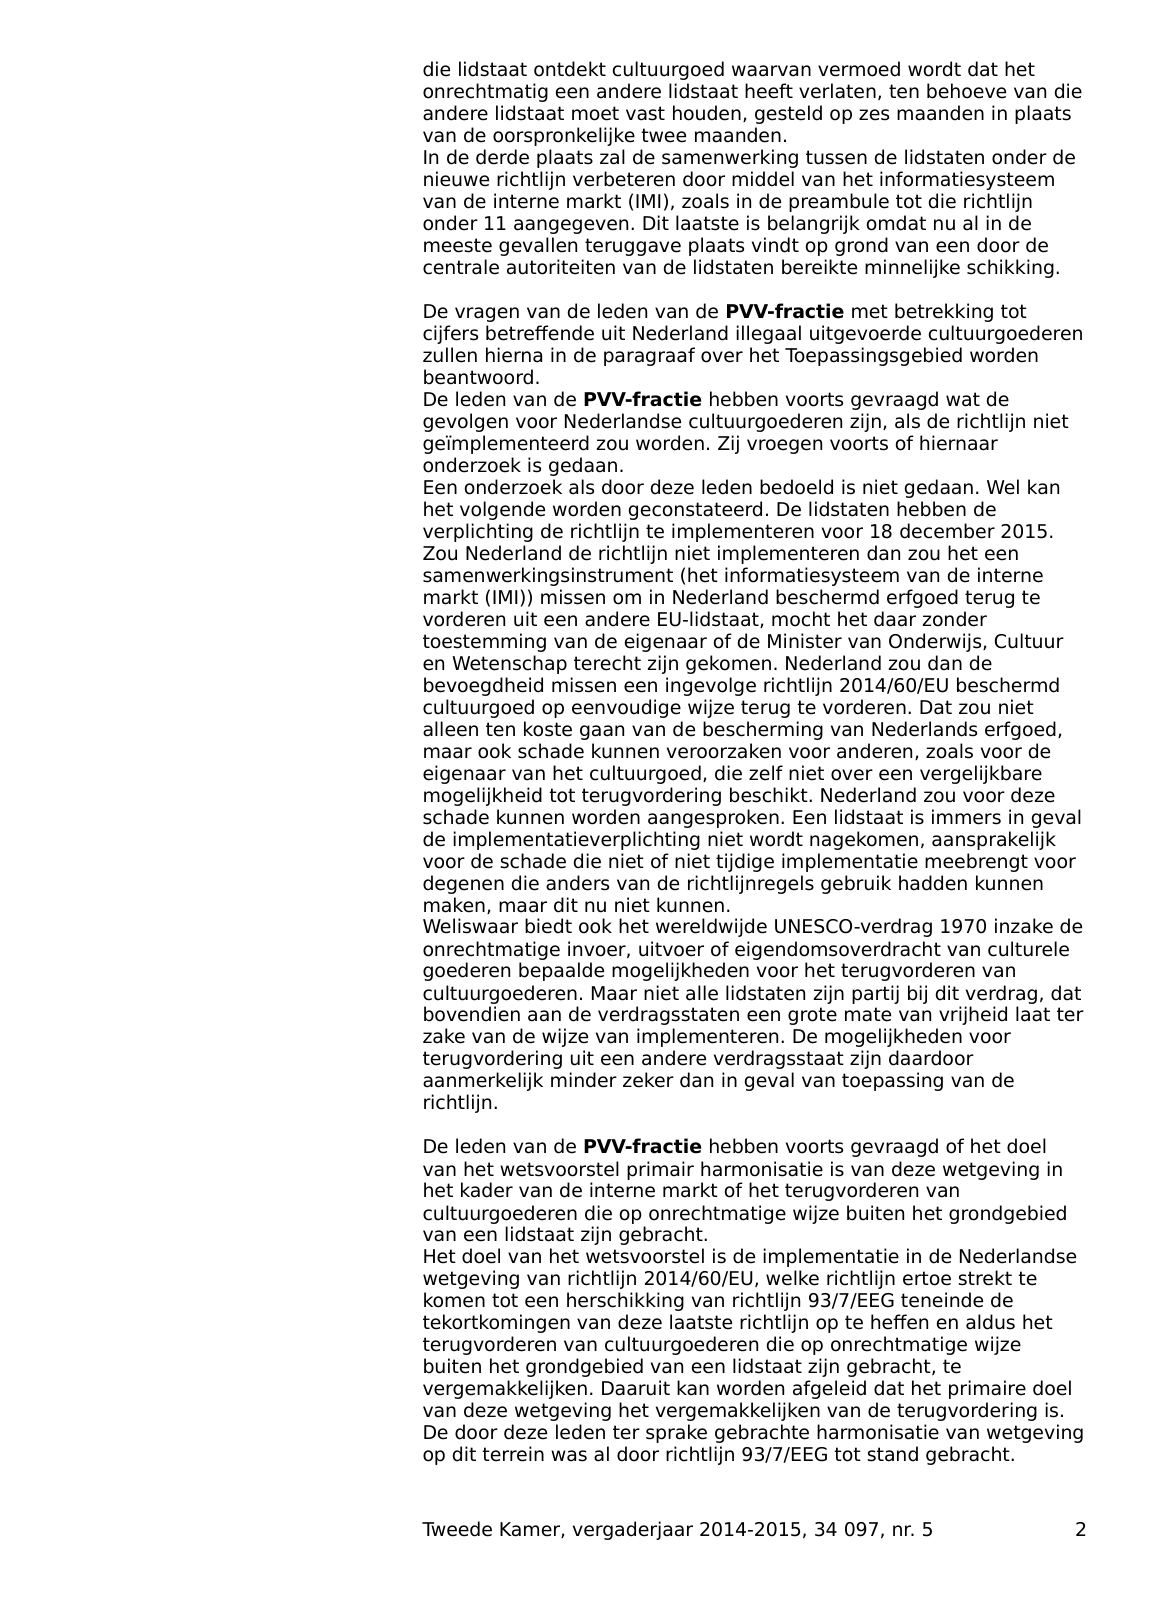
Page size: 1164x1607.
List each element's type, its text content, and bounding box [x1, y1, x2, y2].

text Weliswaar biedt ook het wereldwijde UNESCO-verdrag 1970 inzake de onrechtmatige invoer, uitvoer of eigendomsoverdracht van culturele goederen bepaalde mogelijkheden voor het terugvorderen van cultuurgoederen. Maar niet alle lidstaten zijn partij bij dit verdrag, dat bovendien aan de verdragsstaten een grote mate van vrijheid laat ter zake van de wijze van implementeren. De mogelijkheden voor terugvordering uit een andere verdragsstaat zijn daardoor aanmerkelijk minder zeker dan in geval van toepassing van de richtlijn. [422, 916, 1087, 1114]
text De leden van de PVV-fractie hebben voorts gevraagd wat de gevolgen voor Nederlandse cultuurgoederen zijn, als de richtlijn niet geïmplementeerd zou worden. Zij vroegen voorts of hiernaar onderzoek is gedaan. [422, 389, 1087, 477]
text Een onderzoek als door deze leden bedoeld is niet gedaan. Wel kan het volgende worden geconstateerd. De lidstaten hebben de verplichting de richtlijn te implementeren voor 18 december 2015. Zou Nederland de richtlijn niet implementeren dan zou het een samenwerkingsinstrument (het informatiesysteem van de interne markt (IMI)) missen om in Nederland beschermd erfgoed terug te vorderen uit een andere EU-lidstaat, mocht het daar zonder toestemming van de eigenaar of de Minister van Onderwijs, Cultuur en Wetenschap terecht zijn gekomen. Nederland zou dan de bevoegdheid missen een ingevolge richtlijn 2014/60/EU beschermd cultuurgoed op eenvoudige wijze terug te vorderen. Dat zou niet alleen ten koste gaan van de bescherming van Nederlands erfgoed, maar ook schade kunnen veroorzaken voor anderen, zoals voor de eigenaar van het cultuurgoed, die zelf niet over een vergelijkbare mogelijkheid tot terugvordering beschikt. Nederland zou voor deze schade kunnen worden aangesproken. Een lidstaat is immers in geval de implementatieverplichting niet wordt nagekomen, aansprakelijk voor de schade die niet of niet tijdige implementatie meebrengt voor degenen die anders van de richtlijnregels gebruik hadden kunnen maken, maar dit nu niet kunnen. [422, 477, 1087, 916]
text De leden van de PVV-fractie hebben voorts gevraagd of het doel van het wetsvoorstel primair harmonisatie is van deze wetgeving in het kader van de interne markt of het terugvorderen van cultuurgoederen die op onrechtmatige wijze buiten het grondgebied van een lidstaat zijn gebracht. [422, 1136, 1087, 1246]
text De vragen van de leden van de PVV-fractie met betrekking tot cijfers betreffende uit Nederland illegaal uitgevoerde cultuurgoederen zullen hierna in de paragraaf over het Toepassingsgebied worden beantwoord. [422, 301, 1087, 389]
text In de derde plaats zal de samenwerking tussen de lidstaten onder de nieuwe richtlijn verbeteren door middel van het informatiesysteem van de interne markt (IMI), zoals in de preambule tot die richtlijn onder 11 aangegeven. Dit laatste is belangrijk omdat nu al in de meeste gevallen teruggave plaats vindt op grond van een door de centrale autoriteiten van de lidstaten bereikte minnelijke schikking. [422, 147, 1087, 279]
text die lidstaat ontdekt cultuurgoed waarvan vermoed wordt dat het onrechtmatig een andere lidstaat heeft verlaten, ten behoeve van die andere lidstaat moet vast houden, gesteld op zes maanden in plaats van de oorspronkelijke twee maanden. [422, 59, 1087, 147]
text Het doel van het wetsvoorstel is de implementatie in de Nederlandse wetgeving van richtlijn 2014/60/EU, welke richtlijn ertoe strekt te komen tot een herschikking van richtlijn 93/7/EEG teneinde de tekortkomingen van deze laatste richtlijn op te heffen en aldus het terugvorderen van cultuurgoederen die op onrechtmatige wijze buiten het grondgebied van een lidstaat zijn gebracht, te vergemakkelijken. Daaruit kan worden afgeleid dat het primaire doel van deze wetgeving het vergemakkelijken van de terugvordering is. De door deze leden ter sprake gebrachte harmonisatie van wetgeving op dit terrein was al door richtlijn 93/7/EEG tot stand gebracht. [422, 1246, 1087, 1466]
